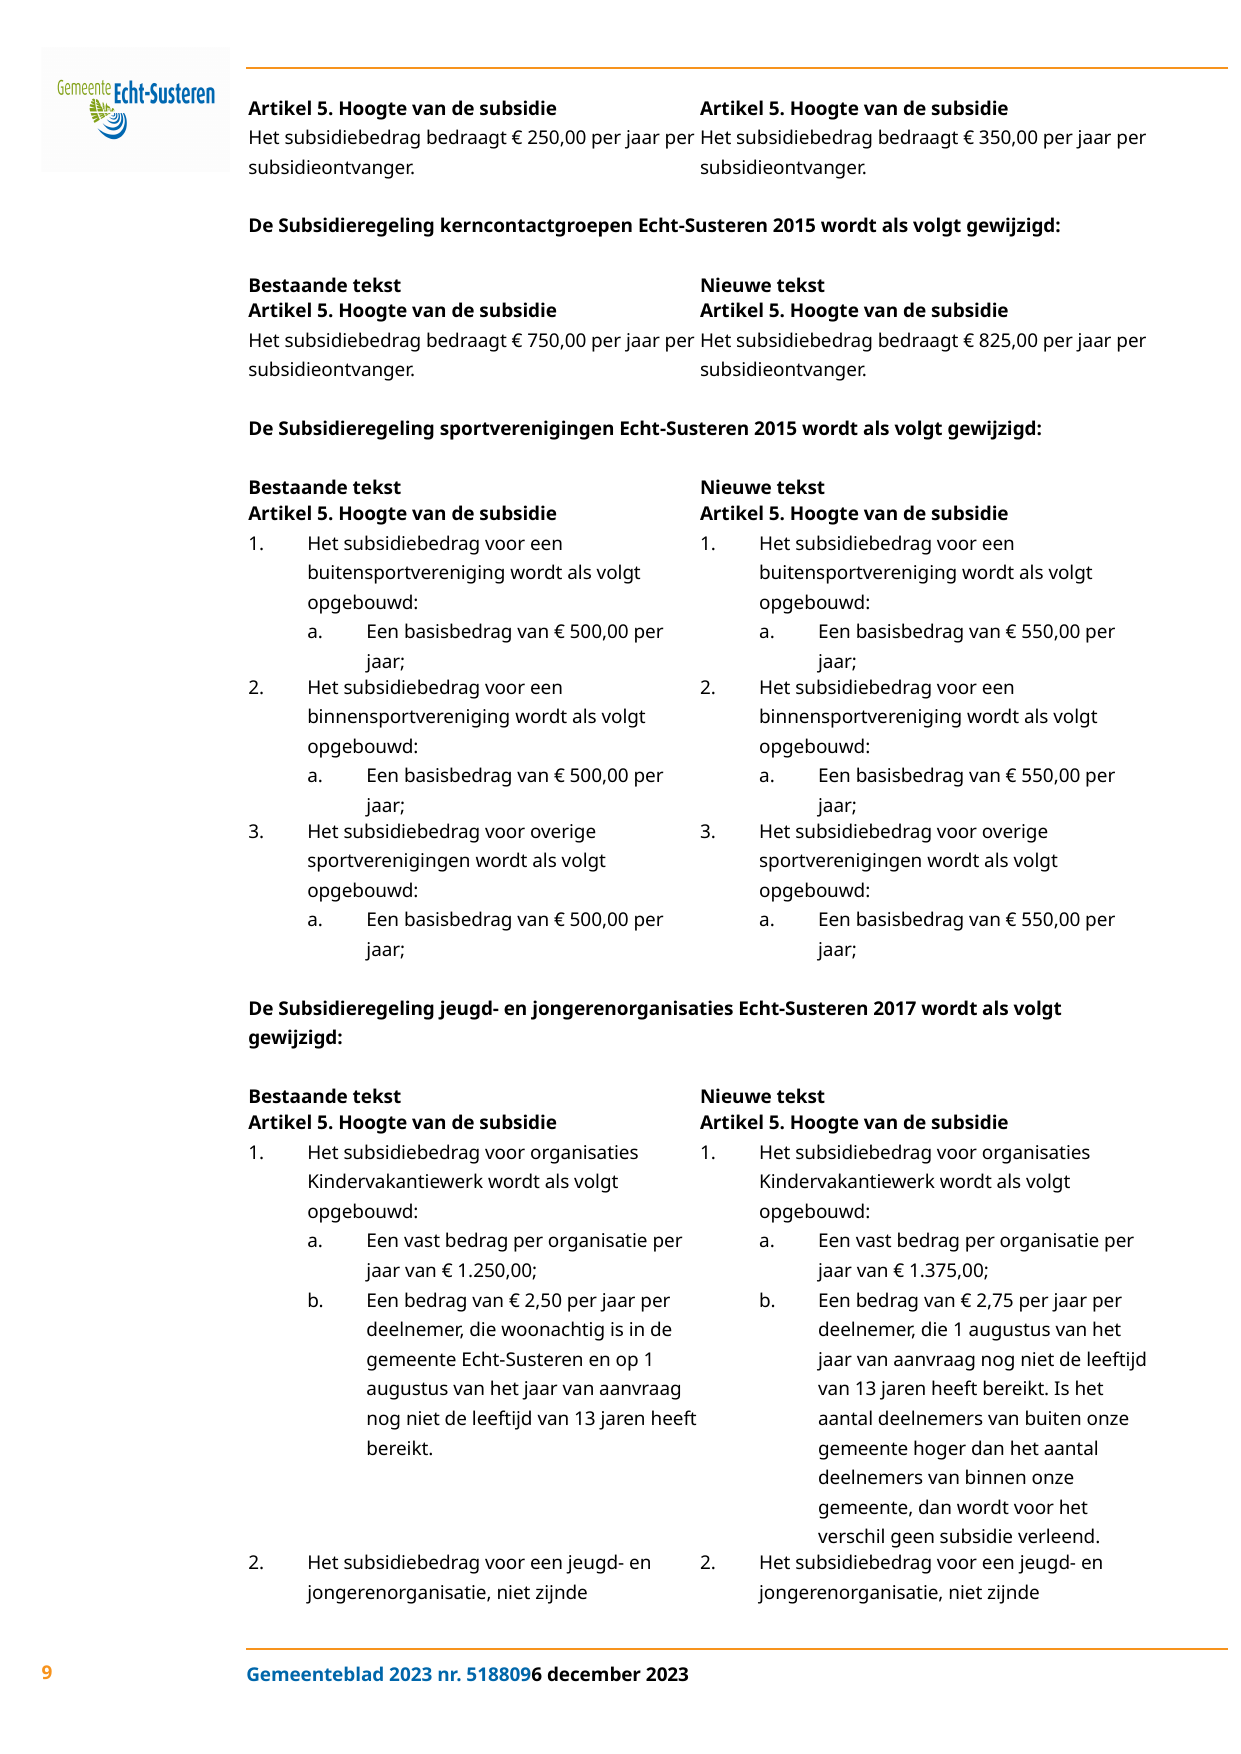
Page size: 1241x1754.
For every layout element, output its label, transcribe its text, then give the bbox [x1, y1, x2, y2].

table_header Bestaande tekst [248, 475, 700, 500]
table_header Nieuwe tekst [700, 475, 1152, 500]
table_cell Het subsidiebedrag voor een binnensportvereniging wordt als volgt opgebouwd: Een basisbedrag van € 550,00 per jaar; [700, 674, 1152, 818]
table_cell Artikel 5. Hoogte van de subsidie Het subsidiebedrag bedraagt € 350,00 per jaar per subsidieontvanger. [700, 95, 1152, 180]
table_header Nieuwe tekst [700, 272, 1152, 297]
table_cell Het subsidiebedrag voor een jeugd- en jongerenorganisatie, niet zijnde [700, 1549, 1152, 1604]
text De Subsidieregeling sportverenigingen Echt-Susteren 2015 wordt als volgt gewijzigd: [248, 415, 1152, 441]
table_header Nieuwe tekst [700, 1084, 1152, 1109]
text De Subsidieregeling jeugd- en jongerenorganisaties Echt-Susteren 2017 wordt als volgt gewijzigd: [248, 995, 1152, 1050]
table_cell Artikel 5. Hoogte van de subsidie Het subsidiebedrag voor organisaties Kindervakantiewerk wordt als volgt opgebouwd: Een vast bedrag per organisatie per jaar van € 1.375,00; Een bedrag van € 2,75 per jaar per deelnemer, die 1 augustus van het jaar van aanvraag nog niet de leeftijd van 13 jaren heeft bereikt. Is het aantal deelnemers van buiten onze gemeente hoger dan het aantal deelnemers van binnen onze gemeente, dan wordt voor het verschil geen subsidie verleend. [700, 1109, 1152, 1549]
picture [41, 47, 231, 172]
table_cell Het subsidiebedrag voor een binnensportvereniging wordt als volgt opgebouwd: Een basisbedrag van € 500,00 per jaar; [248, 674, 700, 818]
table_cell Artikel 5. Hoogte van de subsidie Het subsidiebedrag voor organisaties Kindervakantiewerk wordt als volgt opgebouwd: Een vast bedrag per organisatie per jaar van € 1.250,00; Een bedrag van € 2,50 per jaar per deelnemer, die woonachtig is in de gemeente Echt-Susteren en op 1 augustus van het jaar van aanvraag nog niet de leeftijd van 13 jaren heeft bereikt. [248, 1109, 700, 1549]
table_header Bestaande tekst [248, 1084, 700, 1109]
table_cell Het subsidiebedrag voor een jeugd- en jongerenorganisatie, niet zijnde [248, 1549, 700, 1604]
table_cell Artikel 5. Hoogte van de subsidie Het subsidiebedrag bedraagt € 825,00 per jaar per subsidieontvanger. [700, 298, 1152, 382]
table_cell Artikel 5. Hoogte van de subsidie Het subsidiebedrag bedraagt € 250,00 per jaar per subsidieontvanger. [248, 95, 700, 180]
table_header Bestaande tekst [248, 272, 700, 297]
table_cell Artikel 5. Hoogte van de subsidie Het subsidiebedrag bedraagt € 750,00 per jaar per subsidieontvanger. [248, 298, 700, 382]
table_cell Het subsidiebedrag voor overige sportverenigingen wordt als volgt opgebouwd: Een basisbedrag van € 500,00 per jaar; [248, 818, 700, 962]
table_cell Artikel 5. Hoogte van de subsidie Het subsidiebedrag voor een buitensportvereniging wordt als volgt opgebouwd: Een basisbedrag van € 500,00 per jaar; [248, 500, 700, 674]
text De Subsidieregeling kerncontactgroepen Echt-Susteren 2015 wordt als volgt gewijzigd: [248, 212, 1152, 238]
table_cell Het subsidiebedrag voor overige sportverenigingen wordt als volgt opgebouwd: Een basisbedrag van € 550,00 per jaar; [700, 818, 1152, 962]
table_cell Artikel 5. Hoogte van de subsidie Het subsidiebedrag voor een buitensportvereniging wordt als volgt opgebouwd: Een basisbedrag van € 550,00 per jaar; [700, 500, 1152, 674]
